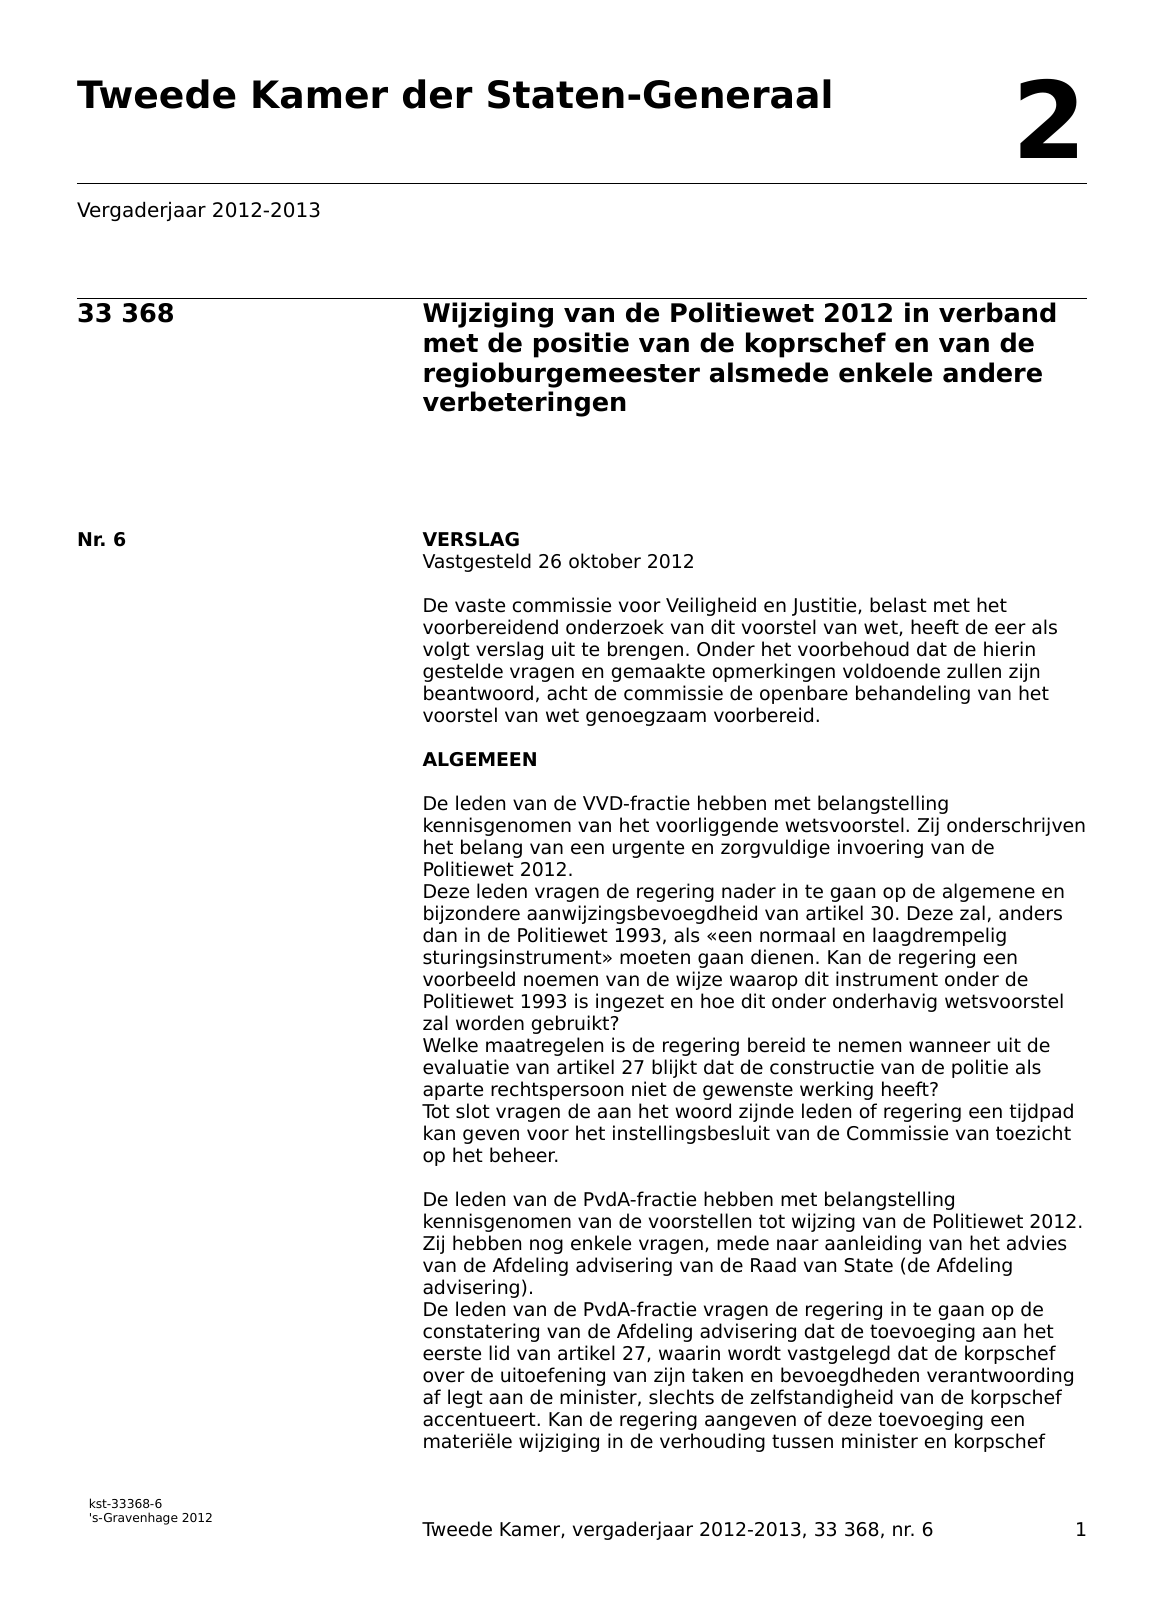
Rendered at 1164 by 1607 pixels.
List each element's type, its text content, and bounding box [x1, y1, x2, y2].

text De leden van de PvdA-fractie hebben met belangstelling kennisgenomen van de voorstellen tot wijzing van de Politiewet 2012. Zij hebben nog enkele vragen, mede naar aanleiding van het advies van de Afdeling advisering van de Raad van State (de Afdeling advisering). [422, 1189, 1087, 1299]
text Tot slot vragen de aan het woord zijnde leden of regering een tijdpad kan geven voor het instellingsbesluit van de Commissie van toezicht op het beheer. [422, 1101, 1087, 1167]
text De vaste commissie voor Veiligheid en Justitie, belast met het voorbereidend onderzoek van dit voorstel van wet, heeft de eer als volgt verslag uit te brengen. Onder het voorbehoud dat de hierin gestelde vragen en gemaakte opmerkingen voldoende zullen zijn beantwoord, acht de commissie de openbare behandeling van het voorstel van wet genoegzaam voorbereid. [422, 595, 1087, 727]
subtitle ALGEMEEN [422, 749, 1087, 771]
subtitle Nr. 6 VERSLAG [77, 529, 1087, 551]
subtitle 33 368 Wijziging van de Politiewet 2012 in verband met de positie van de koprschef en van de regioburgemeester alsmede enkele andere verbeteringen [77, 299, 1087, 418]
table_cell Vergaderjaar 2012-2013 [77, 184, 1087, 298]
table_header Tweede Kamer der Staten-Generaal [77, 59, 886, 183]
table_header 2 [886, 59, 1087, 183]
text De leden van de VVD-fractie hebben met belangstelling kennisgenomen van het voorliggende wetsvoorstel. Zij onderschrijven het belang van een urgente en zorgvuldige invoering van de Politiewet 2012. [422, 793, 1087, 881]
text Welke maatregelen is de regering bereid te nemen wanneer uit de evaluatie van artikel 27 blijkt dat de constructie van de politie als aparte rechtspersoon niet de gewenste werking heeft? [422, 1035, 1087, 1101]
text kst-33368-6 [88, 1497, 323, 1511]
text 's-Gravenhage 2012 [88, 1511, 323, 1525]
text De leden van de PvdA-fractie vragen de regering in te gaan op de constatering van de Afdeling advisering dat de toevoeging aan het eerste lid van artikel 27, waarin wordt vastgelegd dat de korpschef over de uitoefening van zijn taken en bevoegdheden verantwoording af legt aan de minister, slechts de zelfstandigheid van de korpschef accentueert. Kan de regering aangeven of deze toevoeging een materiële wijziging in de verhouding tussen minister en korpschef [422, 1299, 1087, 1453]
text Vastgesteld 26 oktober 2012 [422, 551, 1087, 573]
text Deze leden vragen de regering nader in te gaan op de algemene en bijzondere aanwijzingsbevoegdheid van artikel 30. Deze zal, anders dan in de Politiewet 1993, als «een normaal en laagdrempelig sturingsinstrument» moeten gaan dienen. Kan de regering een voorbeeld noemen van de wijze waarop dit instrument onder de Politiewet 1993 is ingezet en hoe dit onder onderhavig wetsvoorstel zal worden gebruikt? [422, 881, 1087, 1035]
